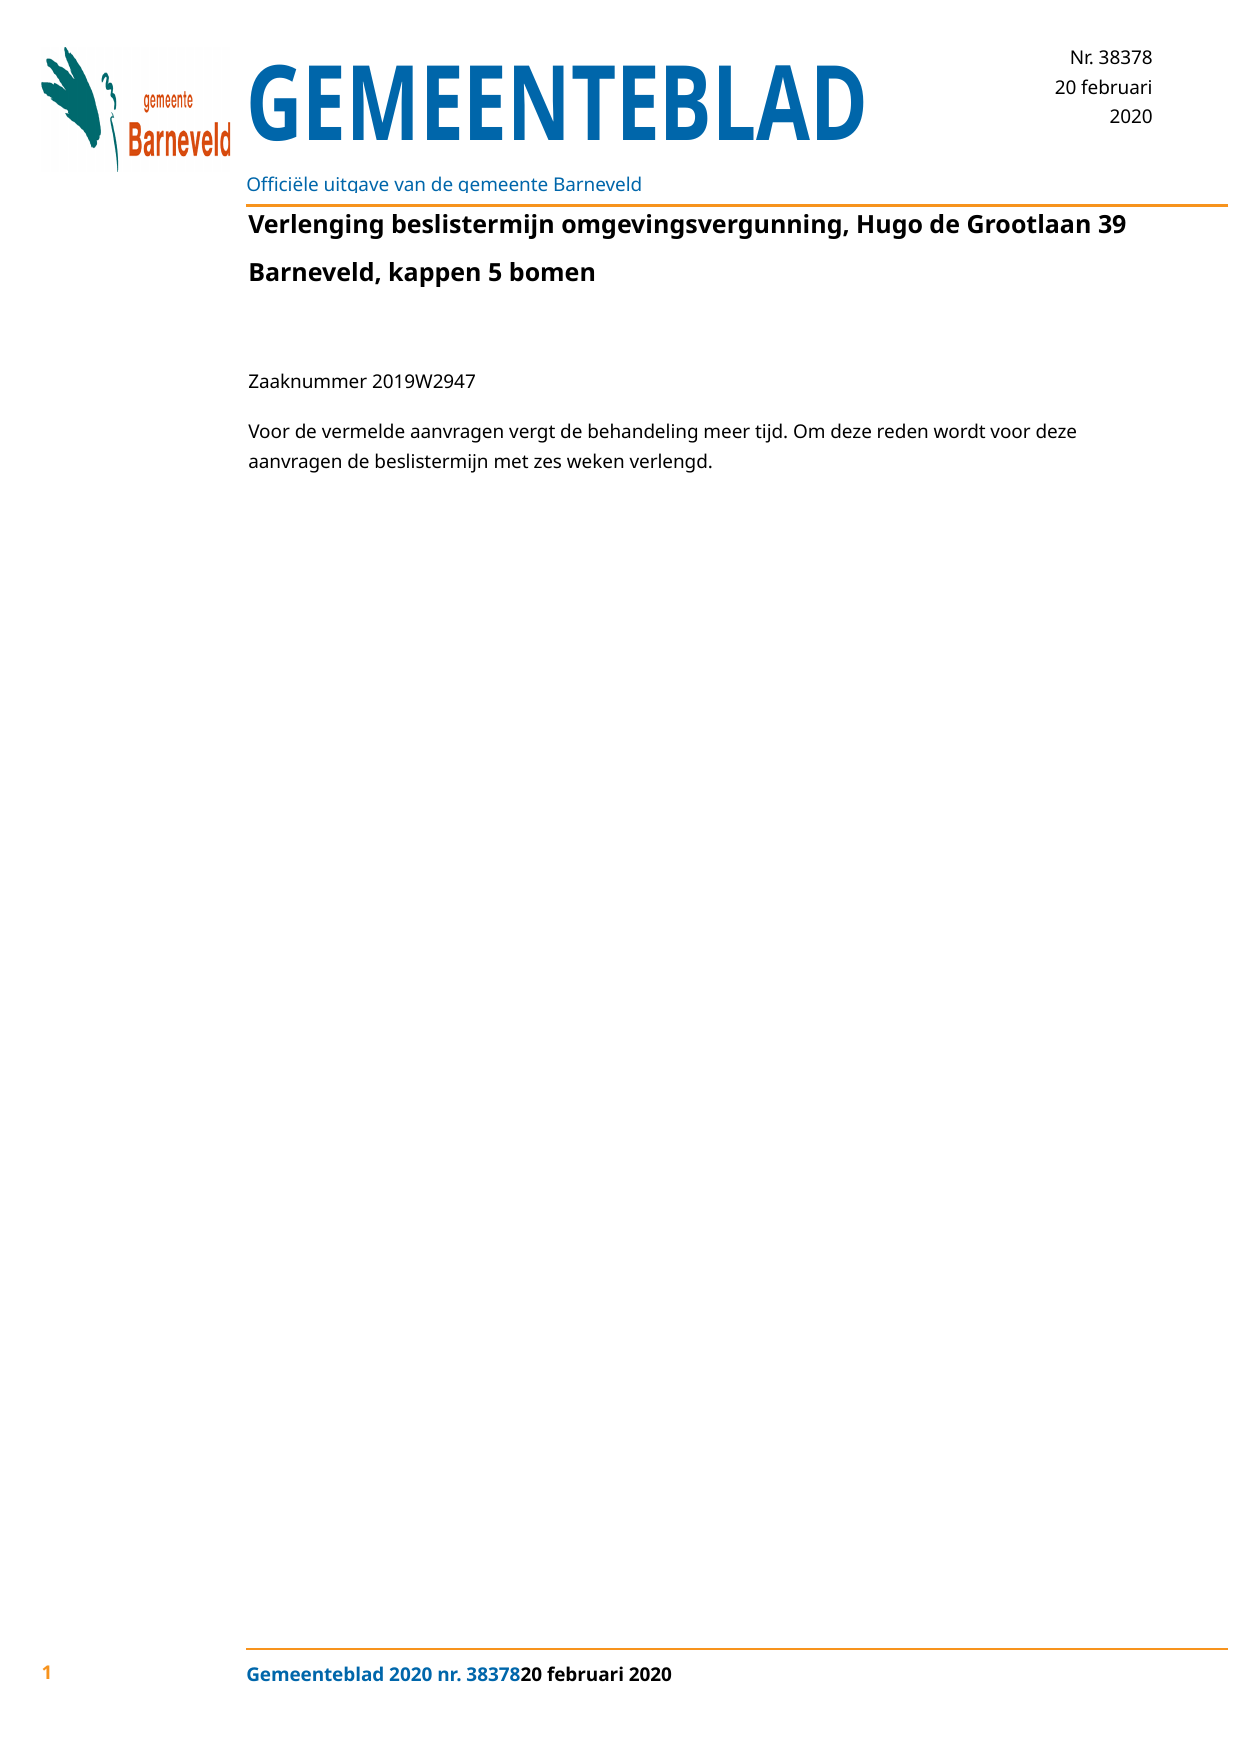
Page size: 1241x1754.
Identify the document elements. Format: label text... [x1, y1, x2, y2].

text Voor de vermelde aanvragen vergt de behandeling meer tijd. Om deze reden wordt voor deze aanvragen de beslistermijn met zes weken verlengd. [248, 419, 1152, 474]
text Verlenging beslistermijn omgevingsvergunning, Hugo de Grootlaan 39 Barneveld, kappen 5 bomen [248, 207, 1152, 288]
text Zaaknummer 2019W2947 [248, 368, 1152, 394]
picture [41, 47, 231, 172]
